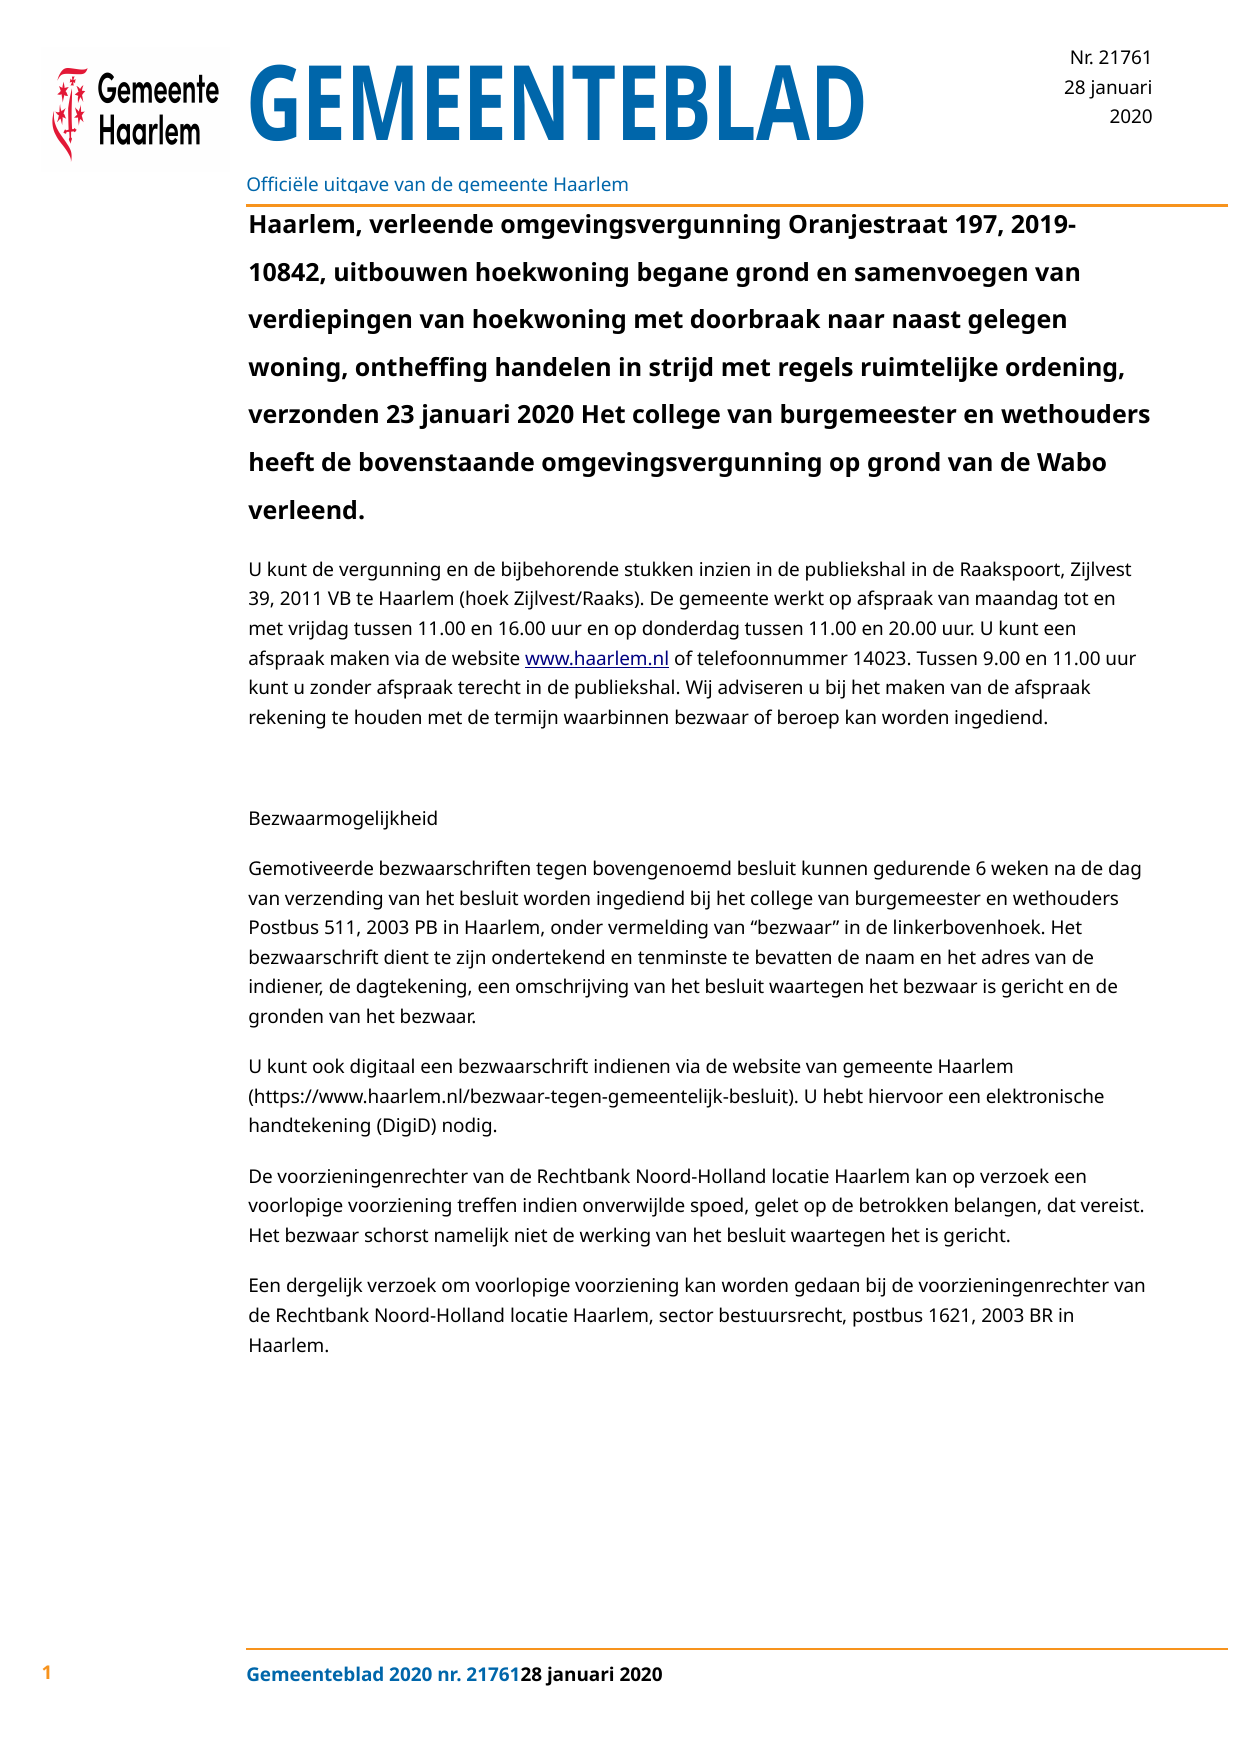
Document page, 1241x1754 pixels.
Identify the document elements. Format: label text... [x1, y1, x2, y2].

text Gemotiveerde bezwaarschriften tegen bovengenoemd besluit kunnen gedurende 6 weken na de dag van verzending van het besluit worden ingediend bij het college van burgemeester en wethouders Postbus 511, 2003 PB in Haarlem, onder vermelding van “bezwaar” in de linkerbovenhoek. Het bezwaarschrift dient te zijn ondertekend en tenminste te bevatten de naam en het adres van de indiener, de dagtekening, een omschrijving van het besluit waartegen het bezwaar is gericht en de gronden van het bezwaar. [248, 855, 1152, 1029]
text Haarlem, verleende omgevingsvergunning Oranjestraat 197, 2019-10842, uitbouwen hoekwoning begane grond en samenvoegen van verdiepingen van hoekwoning met doorbraak naar naast gelegen woning, ontheffing handelen in strijd met regels ruimtelijke ordening, verzonden 23 januari 2020 Het college van burgemeester en wethouders heeft de bovenstaande omgevingsvergunning op grond van de Wabo verleend. [248, 207, 1152, 526]
text U kunt de vergunning en de bijbehorende stukken inzien in de publiekshal in de Raakspoort, Zijlvest 39, 2011 VB te Haarlem (hoek Zijlvest/Raaks). De gemeente werkt op afspraak van maandag tot en met vrijdag tussen 11.00 en 16.00 uur en op donderdag tussen 11.00 en 20.00 uur. U kunt een afspraak maken via de website www.haarlem.nl of telefoonnummer 14023. Tussen 9.00 en 11.00 uur kunt u zonder afspraak terecht in de publiekshal. Wij adviseren u bij het maken van de afspraak rekening te houden met de termijn waarbinnen bezwaar of beroep kan worden ingediend. [248, 556, 1152, 729]
text De voorzieningenrechter van de Rechtbank Noord-Holland locatie Haarlem kan op verzoek een voorlopige voorziening treffen indien onverwijlde spoed, gelet op de betrokken belangen, dat vereist. Het bezwaar schorst namelijk niet de werking van het besluit waartegen het is gericht. [248, 1163, 1152, 1248]
text Een dergelijk verzoek om voorlopige voorziening kan worden gedaan bij de voorzieningenrechter van de Rechtbank Noord-Holland locatie Haarlem, sector bestuursrecht, postbus 1621, 2003 BR in Haarlem. [248, 1273, 1152, 1357]
picture [41, 47, 231, 172]
text Bezwaarmogelijkheid [248, 805, 1152, 830]
text U kunt ook digitaal een bezwaarschrift indienen via de website van gemeente Haarlem (https://www.haarlem.nl/bezwaar-tegen-gemeentelijk-besluit). U hebt hiervoor een elektronische handtekening (DigiD) nodig. [248, 1053, 1152, 1138]
